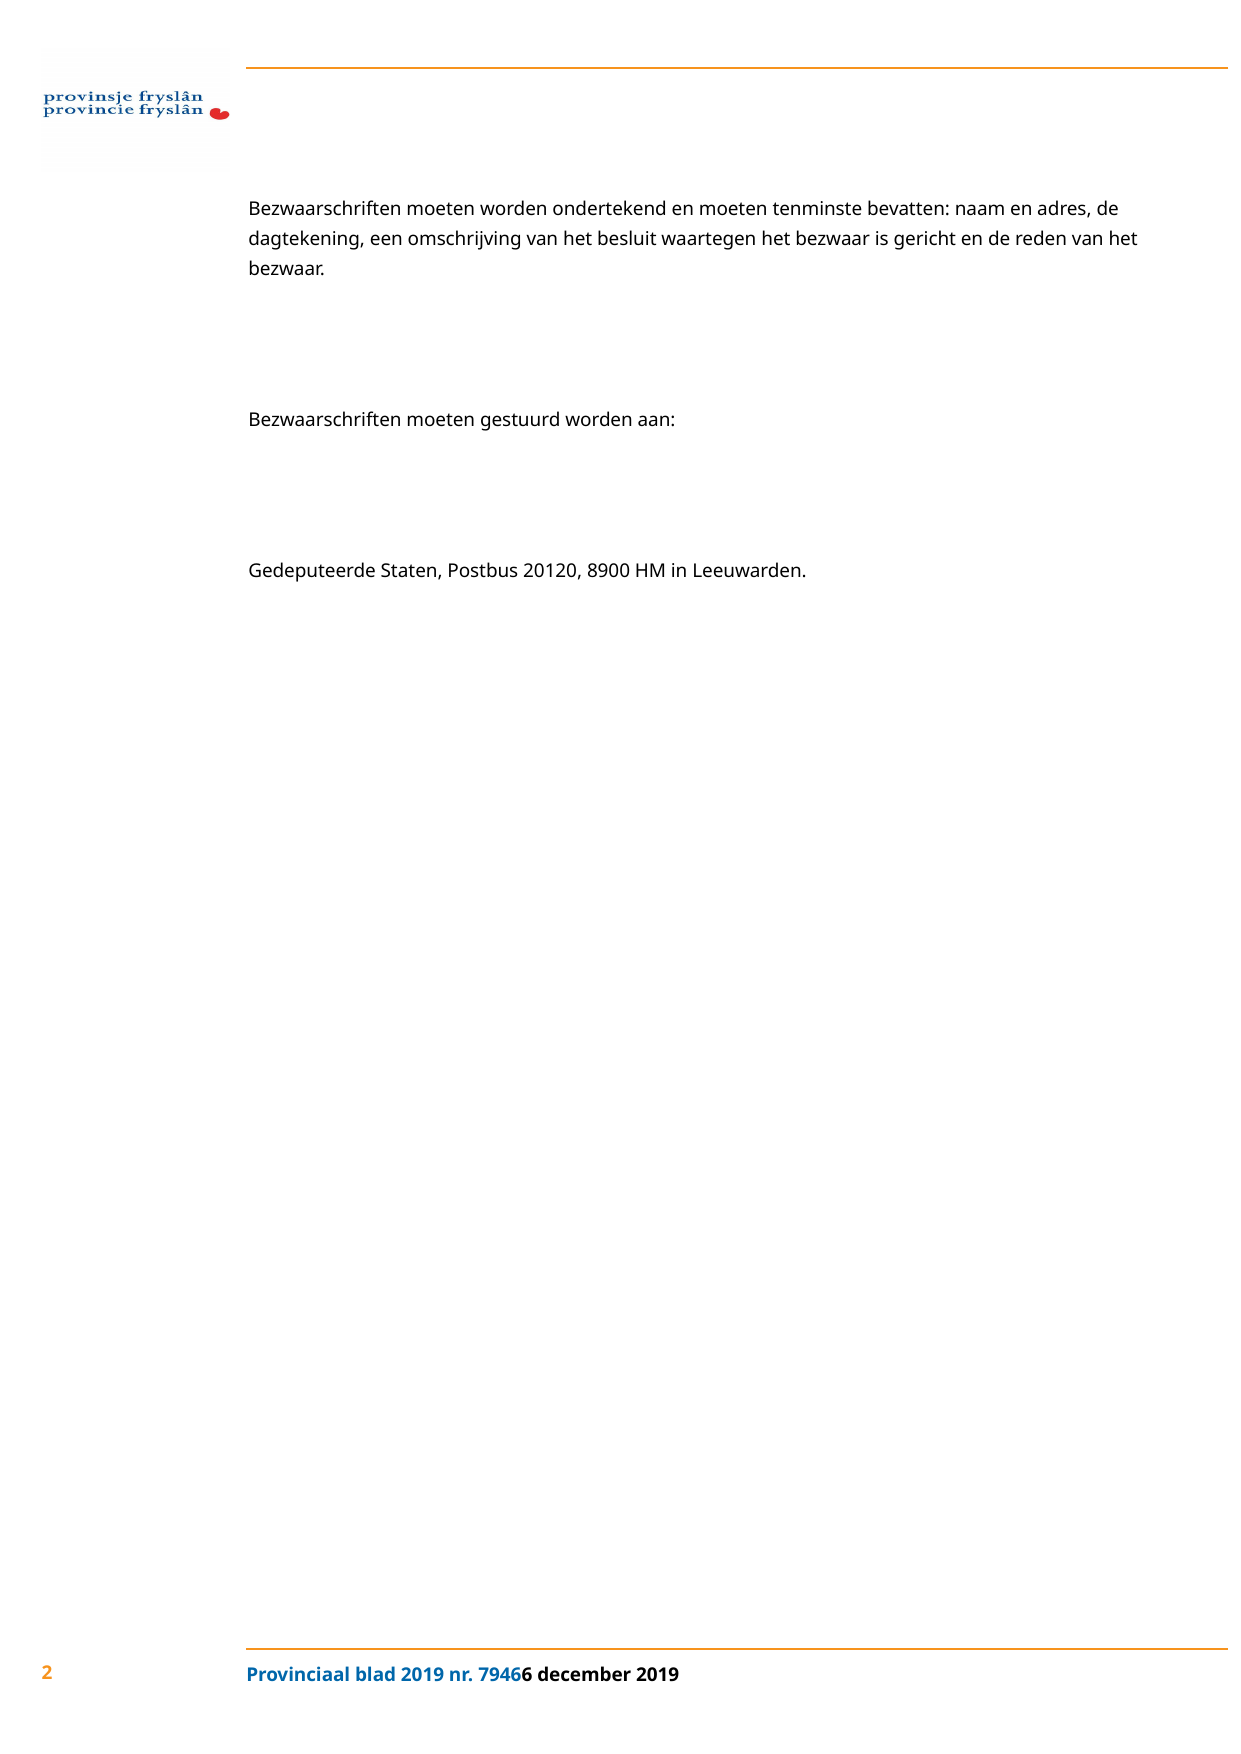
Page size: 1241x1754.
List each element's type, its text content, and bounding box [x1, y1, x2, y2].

text Bezwaarschriften moeten worden ondertekend en moeten tenminste bevatten: naam en adres, de dagtekening, een omschrijving van het besluit waartegen het bezwaar is gericht en de reden van het bezwaar. [248, 196, 1152, 281]
picture [41, 47, 231, 172]
text Bezwaarschriften moeten gestuurd worden aan: [248, 406, 1152, 432]
text Gedeputeerde Staten, Postbus 20120, 8900 HM in Leeuwarden. [248, 557, 1152, 583]
